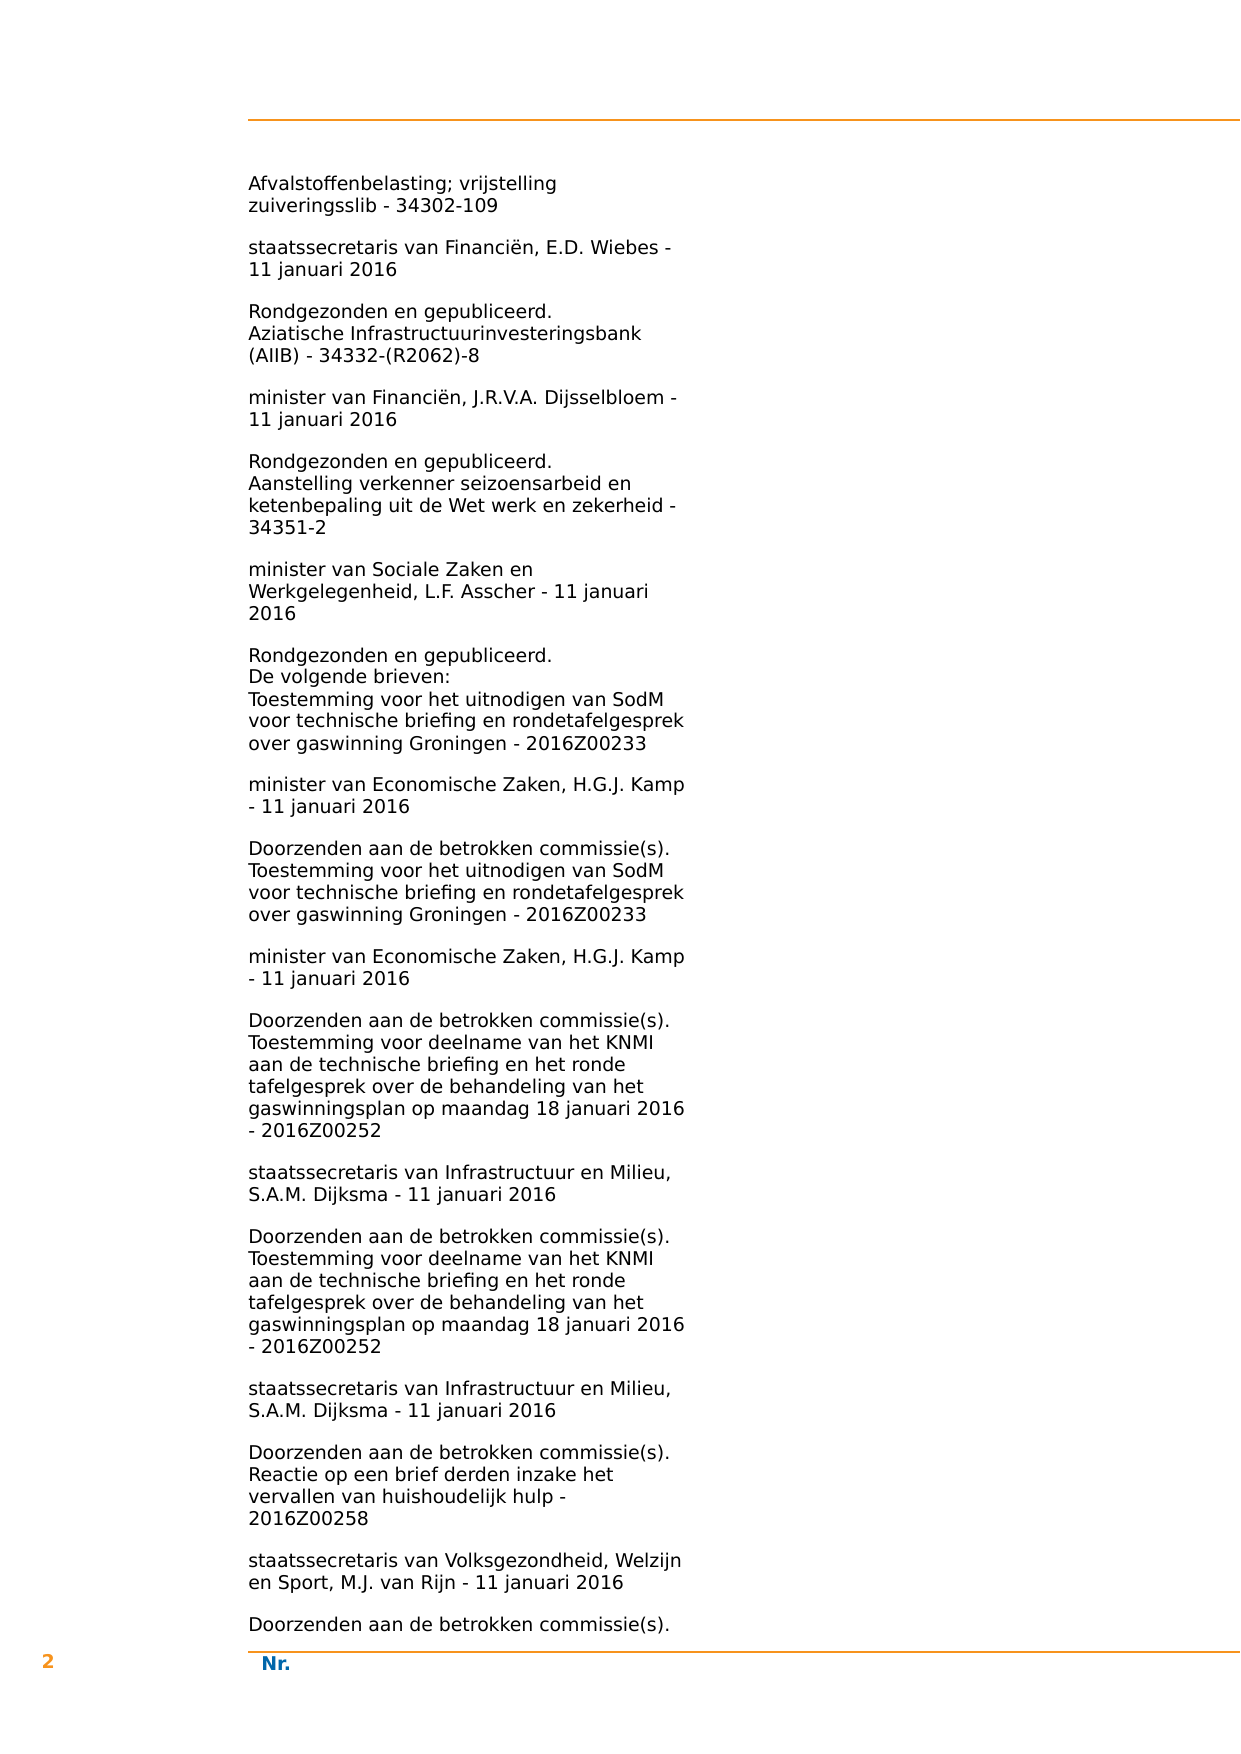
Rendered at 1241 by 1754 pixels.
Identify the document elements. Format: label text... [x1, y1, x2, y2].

text staatssecretaris van Infrastructuur en Milieu, S.A.M. Dijksma - 11 januari 2016 [248, 1162, 691, 1206]
text Aanstelling verkenner seizoensarbeid en ketenbepaling uit de Wet werk en zekerheid - 34351-2 [248, 473, 691, 538]
text Toestemming voor het uitnodigen van SodM voor technische briefing en rondetafelgesprek over gaswinning Groningen - 2016Z00233 [248, 688, 691, 754]
text Afvalstoffenbelasting; vrijstelling zuiveringsslib - 34302-109 [248, 173, 691, 217]
text Doorzenden aan de betrokken commissie(s). [248, 1010, 691, 1032]
text Toestemming voor deelname van het KNMI aan de technische briefing en het ronde tafelgesprek over de behandeling van het gaswinningsplan op maandag 18 januari 2016 - 2016Z00252 [248, 1032, 691, 1142]
text Doorzenden aan de betrokken commissie(s). [248, 1442, 691, 1464]
text minister van Financiën, J.R.V.A. Dijsselbloem - 11 januari 2016 [248, 387, 691, 431]
text minister van Economische Zaken, H.G.J. Kamp - 11 januari 2016 [248, 774, 691, 818]
text minister van Sociale Zaken en Werkgelegenheid, L.F. Asscher - 11 januari 2016 [248, 558, 691, 624]
text Aziatische Infrastructuurinvesteringsbank (AIIB) - 34332-(R2062)-8 [248, 323, 691, 367]
text Doorzenden aan de betrokken commissie(s). [248, 1226, 691, 1248]
text staatssecretaris van Infrastructuur en Milieu, S.A.M. Dijksma - 11 januari 2016 [248, 1378, 691, 1422]
text minister van Economische Zaken, H.G.J. Kamp - 11 januari 2016 [248, 946, 691, 990]
text Doorzenden aan de betrokken commissie(s). [248, 1614, 691, 1636]
text Rondgezonden en gepubliceerd. [248, 301, 691, 323]
text Rondgezonden en gepubliceerd. [248, 644, 691, 666]
text Doorzenden aan de betrokken commissie(s). [248, 838, 691, 860]
text De volgende brieven: [248, 666, 691, 688]
text Reactie op een brief derden inzake het vervallen van huishoudelijk hulp - 2016Z00258 [248, 1464, 691, 1530]
text Rondgezonden en gepubliceerd. [248, 451, 691, 473]
text staatssecretaris van Volksgezondheid, Welzijn en Sport, M.J. van Rijn - 11 januari 2016 [248, 1550, 691, 1594]
text staatssecretaris van Financiën, E.D. Wiebes - 11 januari 2016 [248, 237, 691, 281]
text Toestemming voor deelname van het KNMI aan de technische briefing en het ronde tafelgesprek over de behandeling van het gaswinningsplan op maandag 18 januari 2016 - 2016Z00252 [248, 1248, 691, 1358]
text Toestemming voor het uitnodigen van SodM voor technische briefing en rondetafelgesprek over gaswinning Groningen - 2016Z00233 [248, 860, 691, 926]
